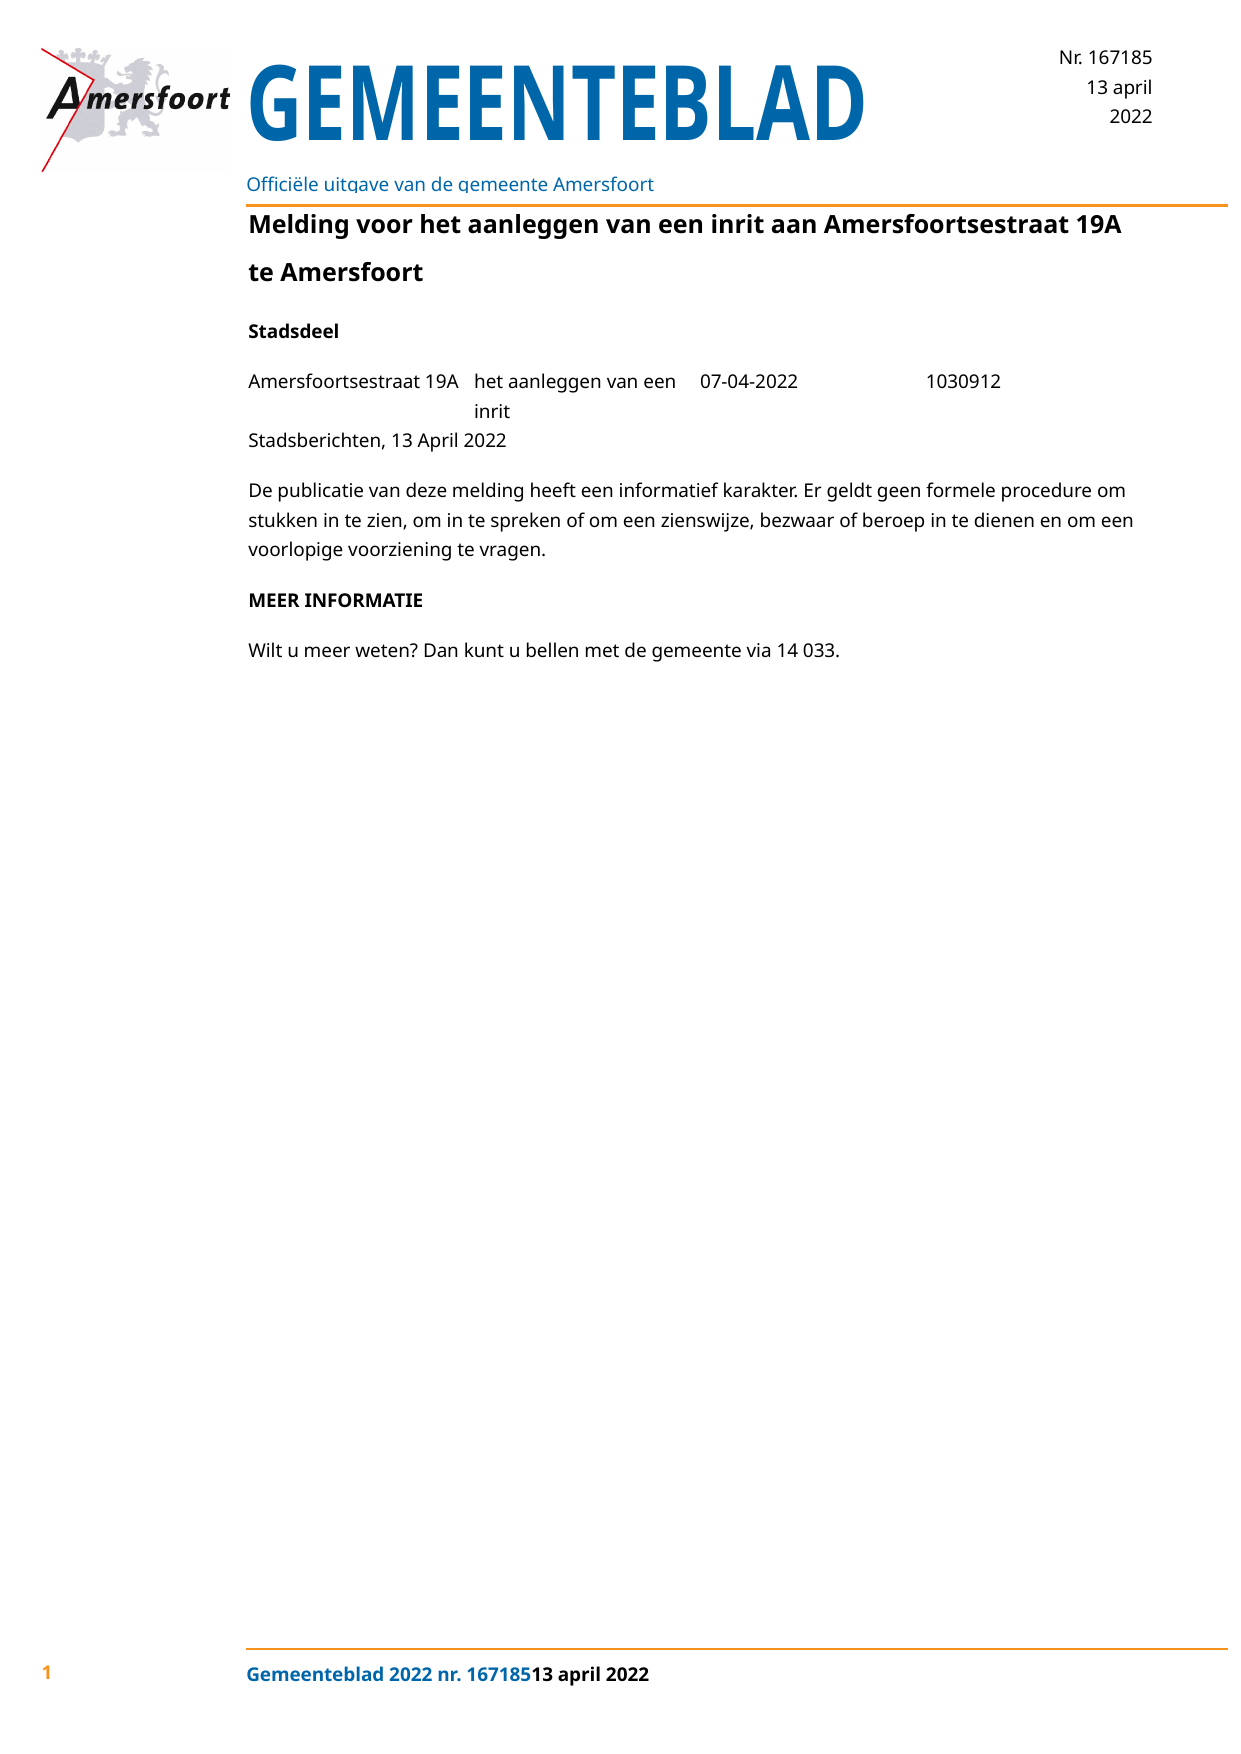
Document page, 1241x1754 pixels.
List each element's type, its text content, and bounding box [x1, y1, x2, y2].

text Stadsberichten, 13 April 2022 [248, 427, 1152, 453]
text Wilt u meer weten? Dan kunt u bellen met de gemeente via 14 033. [248, 637, 1152, 663]
table_header 07-04-2022 [700, 369, 926, 424]
text Stadsdeel [248, 318, 1152, 344]
text De publicatie van deze melding heeft een informatief karakter. Er geldt geen formele procedure om stukken in te zien, om in te spreken of om een zienswijze, bezwaar of beroep in te dienen en om een voorlopige voorziening te vragen. [248, 477, 1152, 562]
text Melding voor het aanleggen van een inrit aan Amersfoortsestraat 19A te Amersfoort [248, 207, 1152, 288]
table_header Amersfoortsestraat 19A [248, 369, 474, 424]
picture [41, 47, 231, 172]
table_header het aanleggen van een inrit [474, 369, 700, 424]
table_header 1030912 [926, 369, 1152, 424]
text MEER INFORMATIE [248, 587, 1152, 613]
